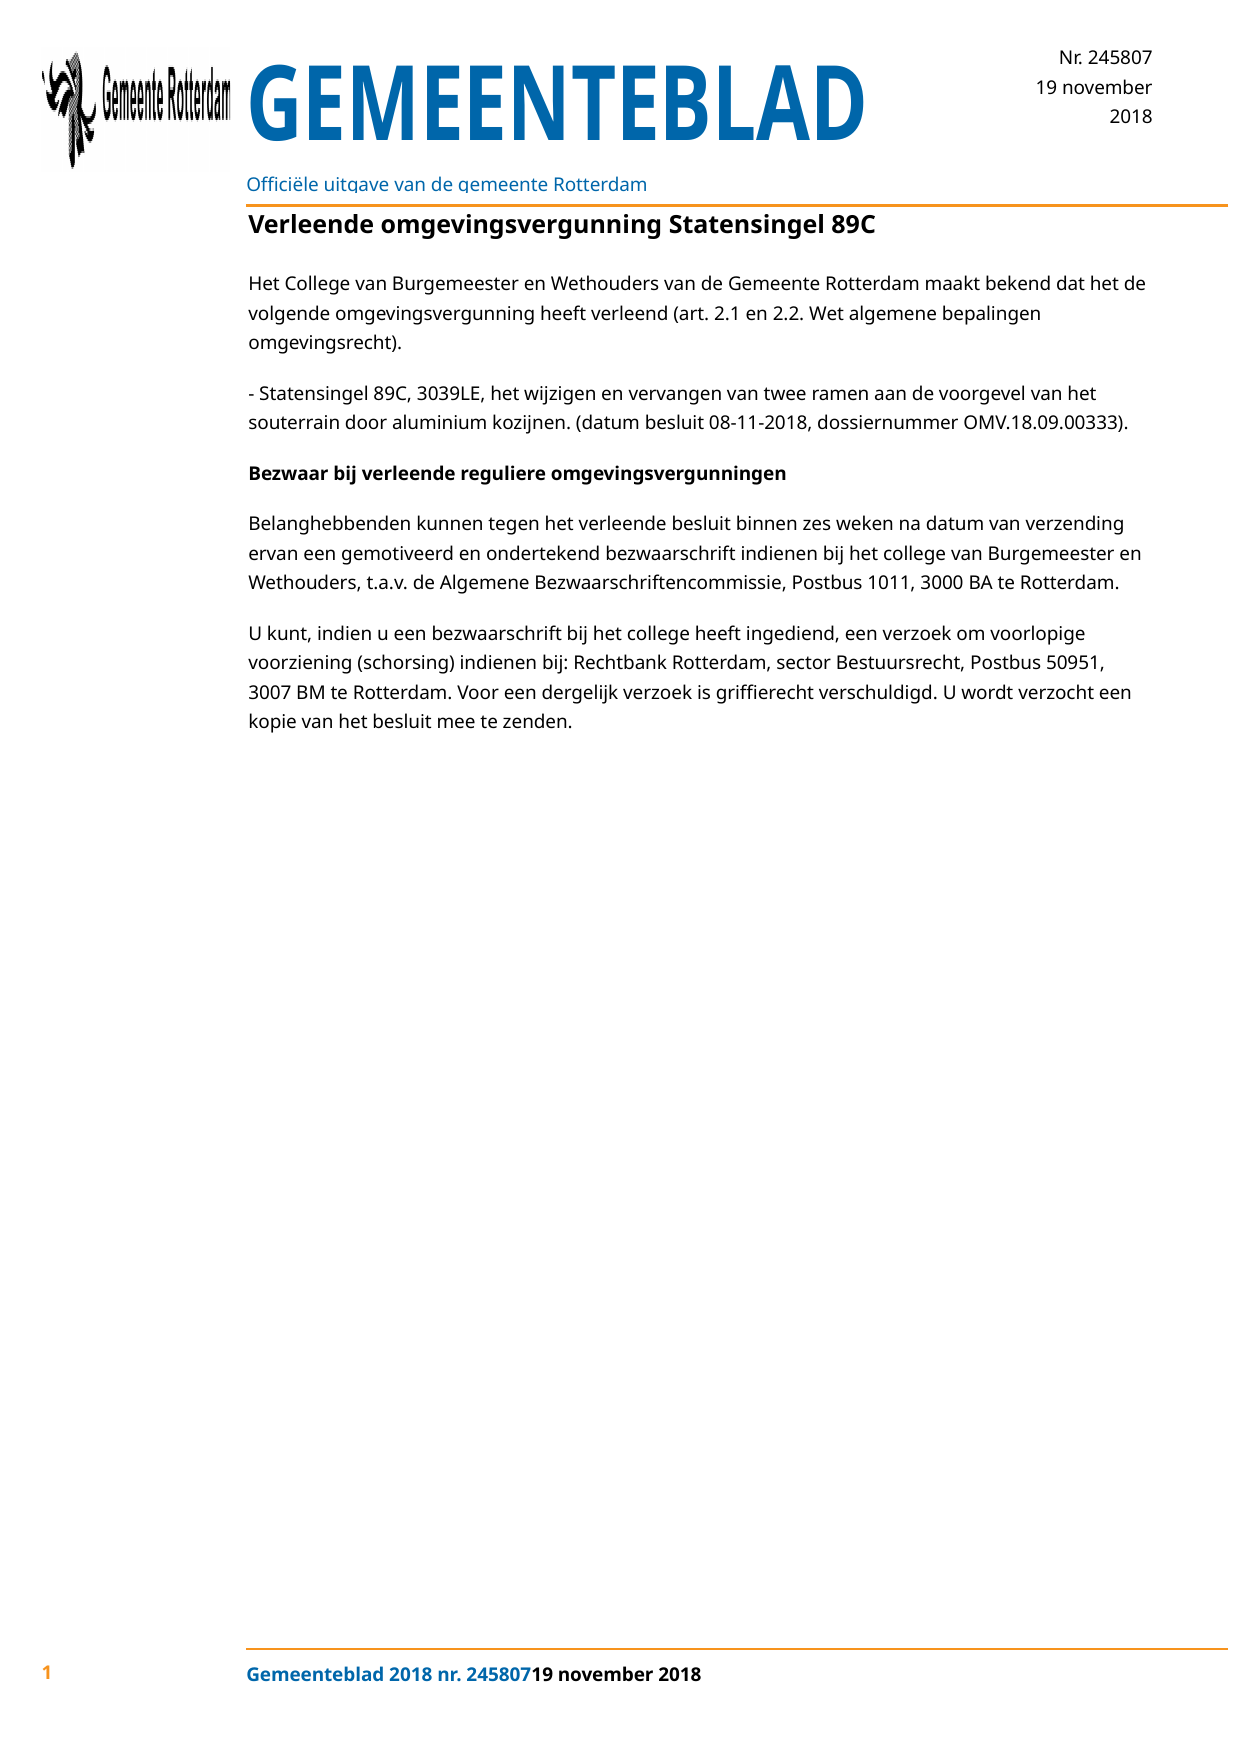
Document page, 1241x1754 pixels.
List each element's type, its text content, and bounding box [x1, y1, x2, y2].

text - Statensingel 89C, 3039LE, het wijzigen en vervangen van twee ramen aan de voorgevel van het souterrain door aluminium kozijnen. (datum besluit 08-11-2018, dossiernummer OMV.18.09.00333). [248, 380, 1152, 435]
picture [41, 47, 231, 172]
text Belanghebbenden kunnen tegen het verleende besluit binnen zes weken na datum van verzending ervan een gemotiveerd en ondertekend bezwaarschrift indienen bij het college van Burgemeester en Wethouders, t.a.v. de Algemene Bezwaarschriftencommissie, Postbus 1011, 3000 BA te Rotterdam. [248, 510, 1152, 595]
text U kunt, indien u een bezwaarschrift bij het college heeft ingediend, een verzoek om voorlopige voorziening (schorsing) indienen bij: Rechtbank Rotterdam, sector Bestuursrecht, Postbus 50951, 3007 BM te Rotterdam. Voor een dergelijk verzoek is griffierecht verschuldigd. U wordt verzocht een kopie van het besluit mee te zenden. [248, 620, 1152, 734]
text Het College van Burgemeester en Wethouders van de Gemeente Rotterdam maakt bekend dat het de volgende omgevingsvergunning heeft verleend (art. 2.1 en 2.2. Wet algemene bepalingen omgevingsrecht). [248, 270, 1152, 355]
text Verleende omgevingsvergunning Statensingel 89C [248, 207, 1152, 241]
text Bezwaar bij verleende reguliere omgevingsvergunningen [248, 460, 1152, 486]
